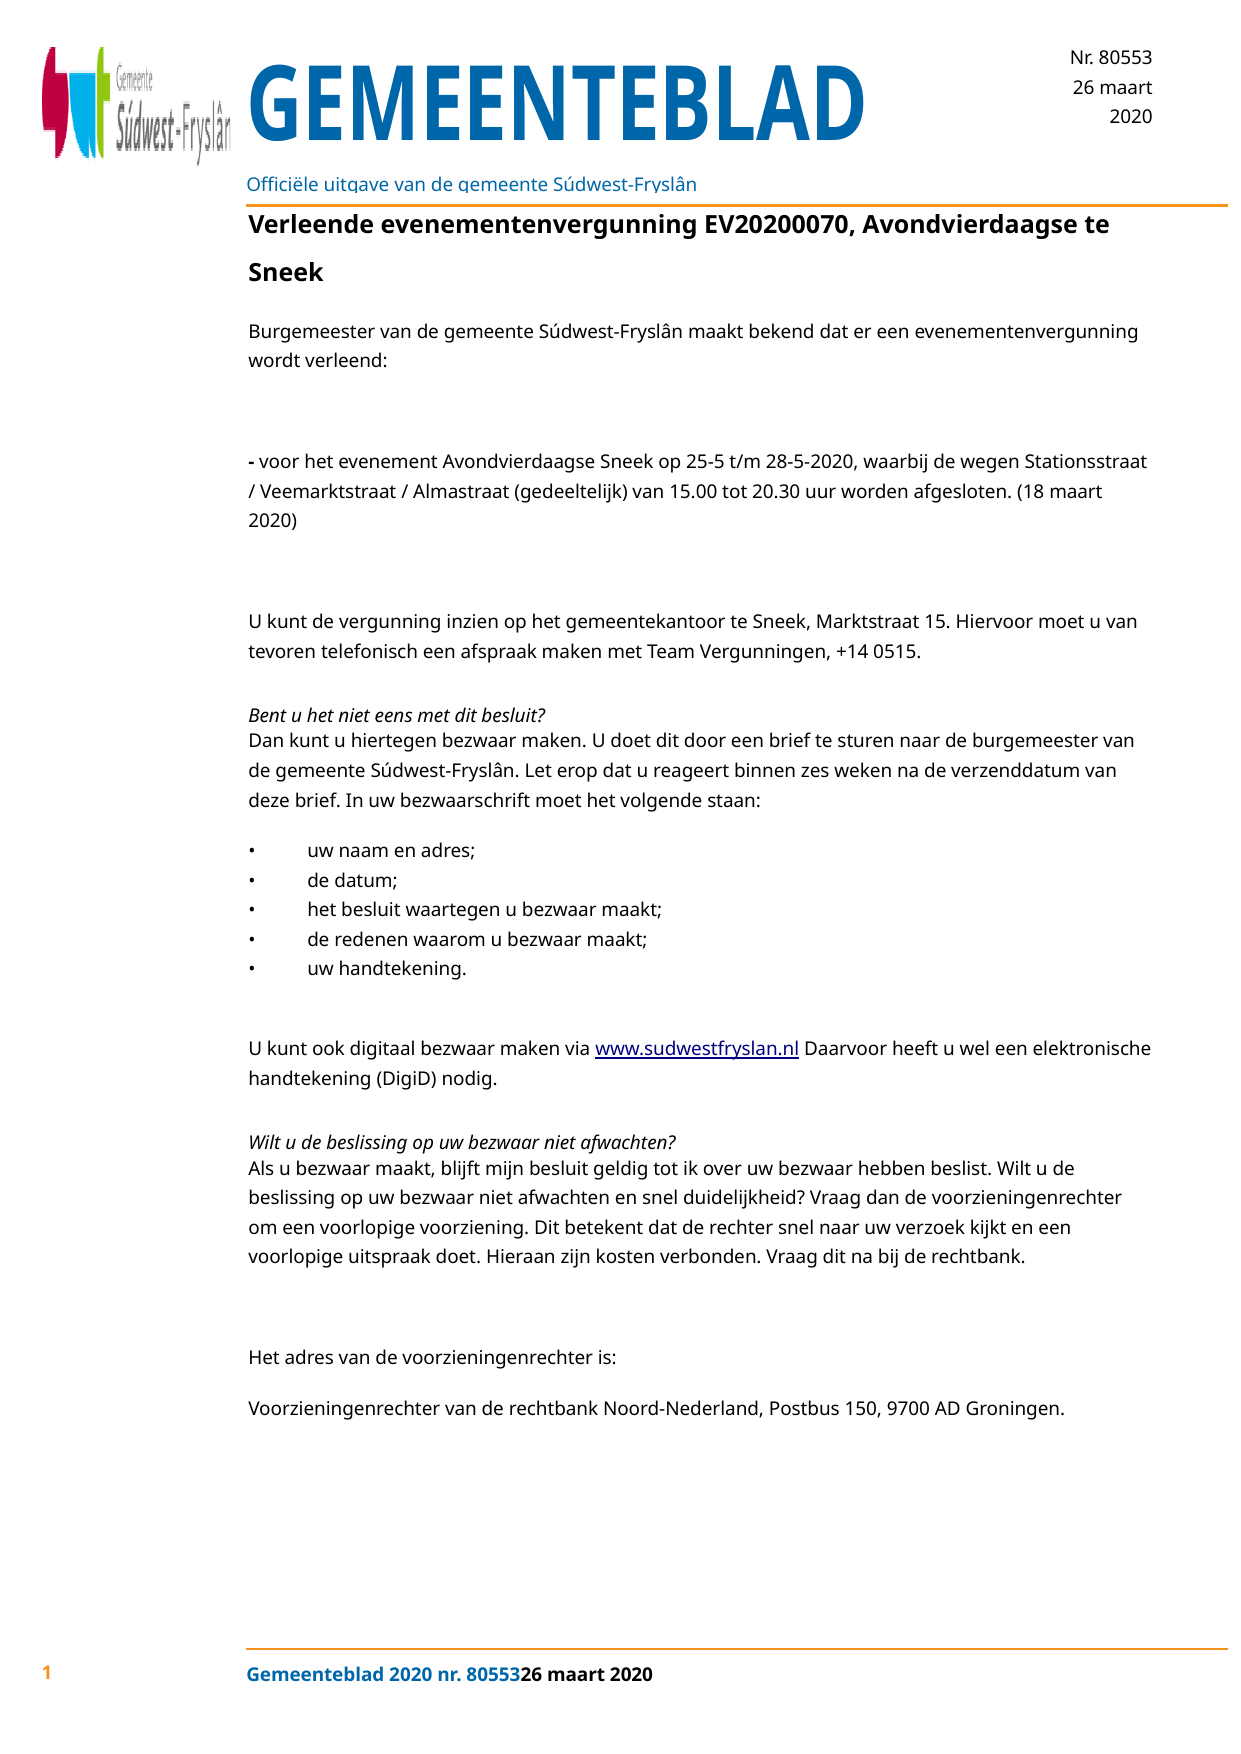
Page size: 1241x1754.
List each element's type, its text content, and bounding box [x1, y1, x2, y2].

text U kunt de vergunning inzien op het gemeentekantoor te Sneek, Marktstraat 15. Hiervoor moet u van tevoren telefonisch een afspraak maken met Team Vergunningen, +14 0515. [248, 608, 1152, 664]
text Wilt u de beslissing op uw bezwaar niet afwachten? [248, 1129, 1152, 1155]
text - voor het evenement Avondvierdaagse Sneek op 25-5 t/m 28-5-2020, waarbij de wegen Stationsstraat / Veemarktstraat / Almastraat (gedeeltelijk) van 15.00 tot 20.30 uur worden afgesloten. (18 maart 2020) [248, 448, 1152, 533]
text Burgemeester van de gemeente Súdwest-Fryslân maakt bekend dat er een evenementenvergunning wordt verleend: [248, 318, 1152, 373]
list uw naam en adres; [248, 837, 1152, 863]
text Voorzieningenrechter van de rechtbank Noord-Nederland, Postbus 150, 9700 AD Groningen. [248, 1395, 1152, 1421]
list de redenen waarom u bezwaar maakt; [248, 926, 1152, 952]
text U kunt ook digitaal bezwaar maken via www.sudwestfryslan.nl Daarvoor heeft u wel een elektronische handtekening (DigiD) nodig. [248, 1036, 1152, 1091]
text Als u bezwaar maakt, blijft mijn besluit geldig tot ik over uw bezwaar hebben beslist. Wilt u de beslissing op uw bezwaar niet afwachten en snel duidelijkheid? Vraag dan de voorzieningenrechter om een voorlopige voorziening. Dit betekent dat de rechter snel naar uw verzoek kijkt en een voorlopige uitspraak doet. Hieraan zijn kosten verbonden. Vraag dit na bij de rechtbank. [248, 1155, 1152, 1269]
list het besluit waartegen u bezwaar maakt; [248, 896, 1152, 922]
text Verleende evenementenvergunning EV20200070, Avondvierdaagse te Sneek [248, 207, 1152, 288]
list de datum; [248, 867, 1152, 892]
text Het adres van de voorzieningenrechter is: [248, 1344, 1152, 1370]
list uw handtekening. [248, 956, 1152, 981]
text Dan kunt u hiertegen bezwaar maken. U doet dit door een brief te sturen naar de burgemeester van de gemeente Súdwest-Fryslân. Let erop dat u reageert binnen zes weken na de verzenddatum van deze brief. In uw bezwaarschrift moet het volgende staan: [248, 728, 1152, 812]
picture [41, 47, 231, 172]
text Bent u het niet eens met dit besluit? [248, 702, 1152, 728]
